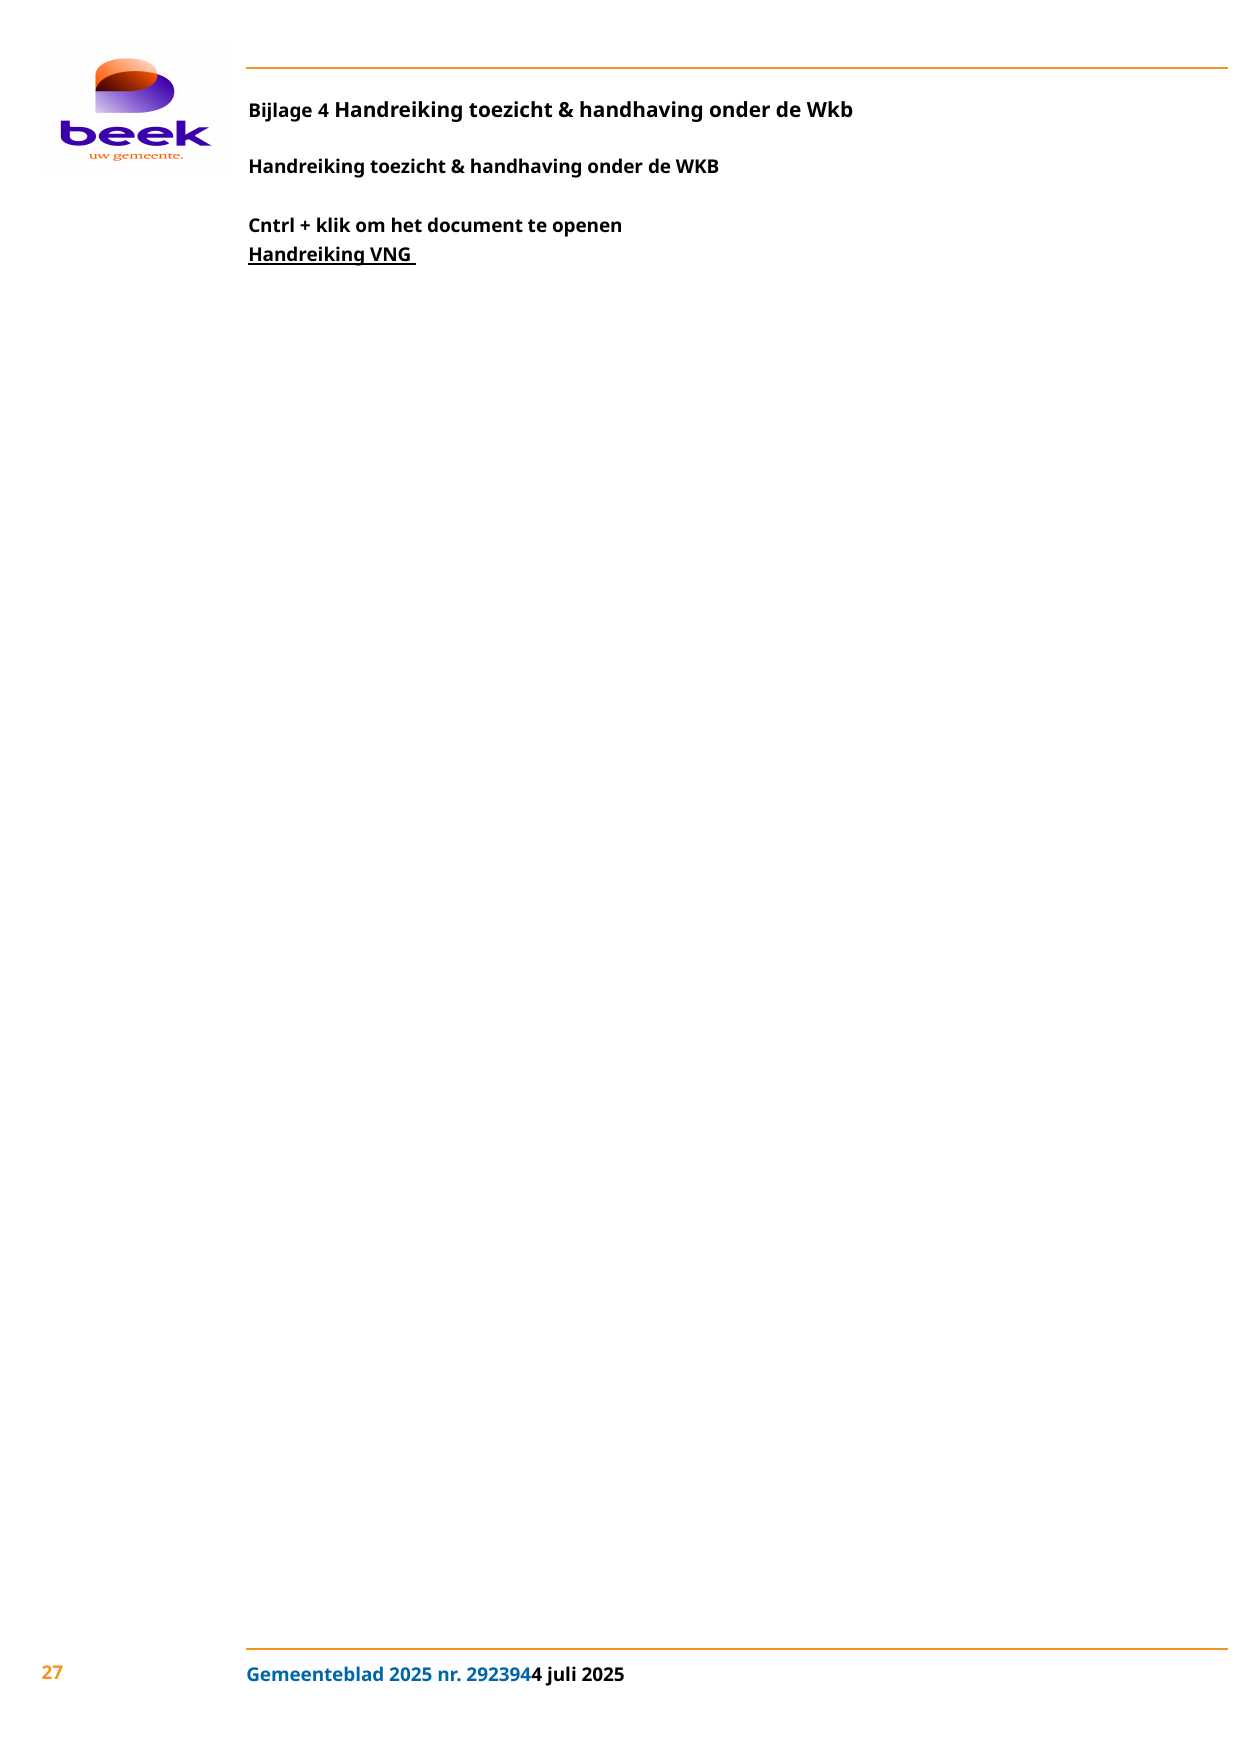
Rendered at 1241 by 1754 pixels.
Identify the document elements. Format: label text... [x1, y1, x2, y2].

picture [41, 47, 231, 172]
text Handreiking toezicht & handhaving onder de WKB [248, 153, 1152, 179]
text Handreiking VNG [248, 242, 1152, 267]
text Cntrl + klik om het document te openen [248, 212, 1152, 238]
text Bijlage 4 Handreiking toezicht & handhaving onder de Wkb [248, 95, 1152, 123]
